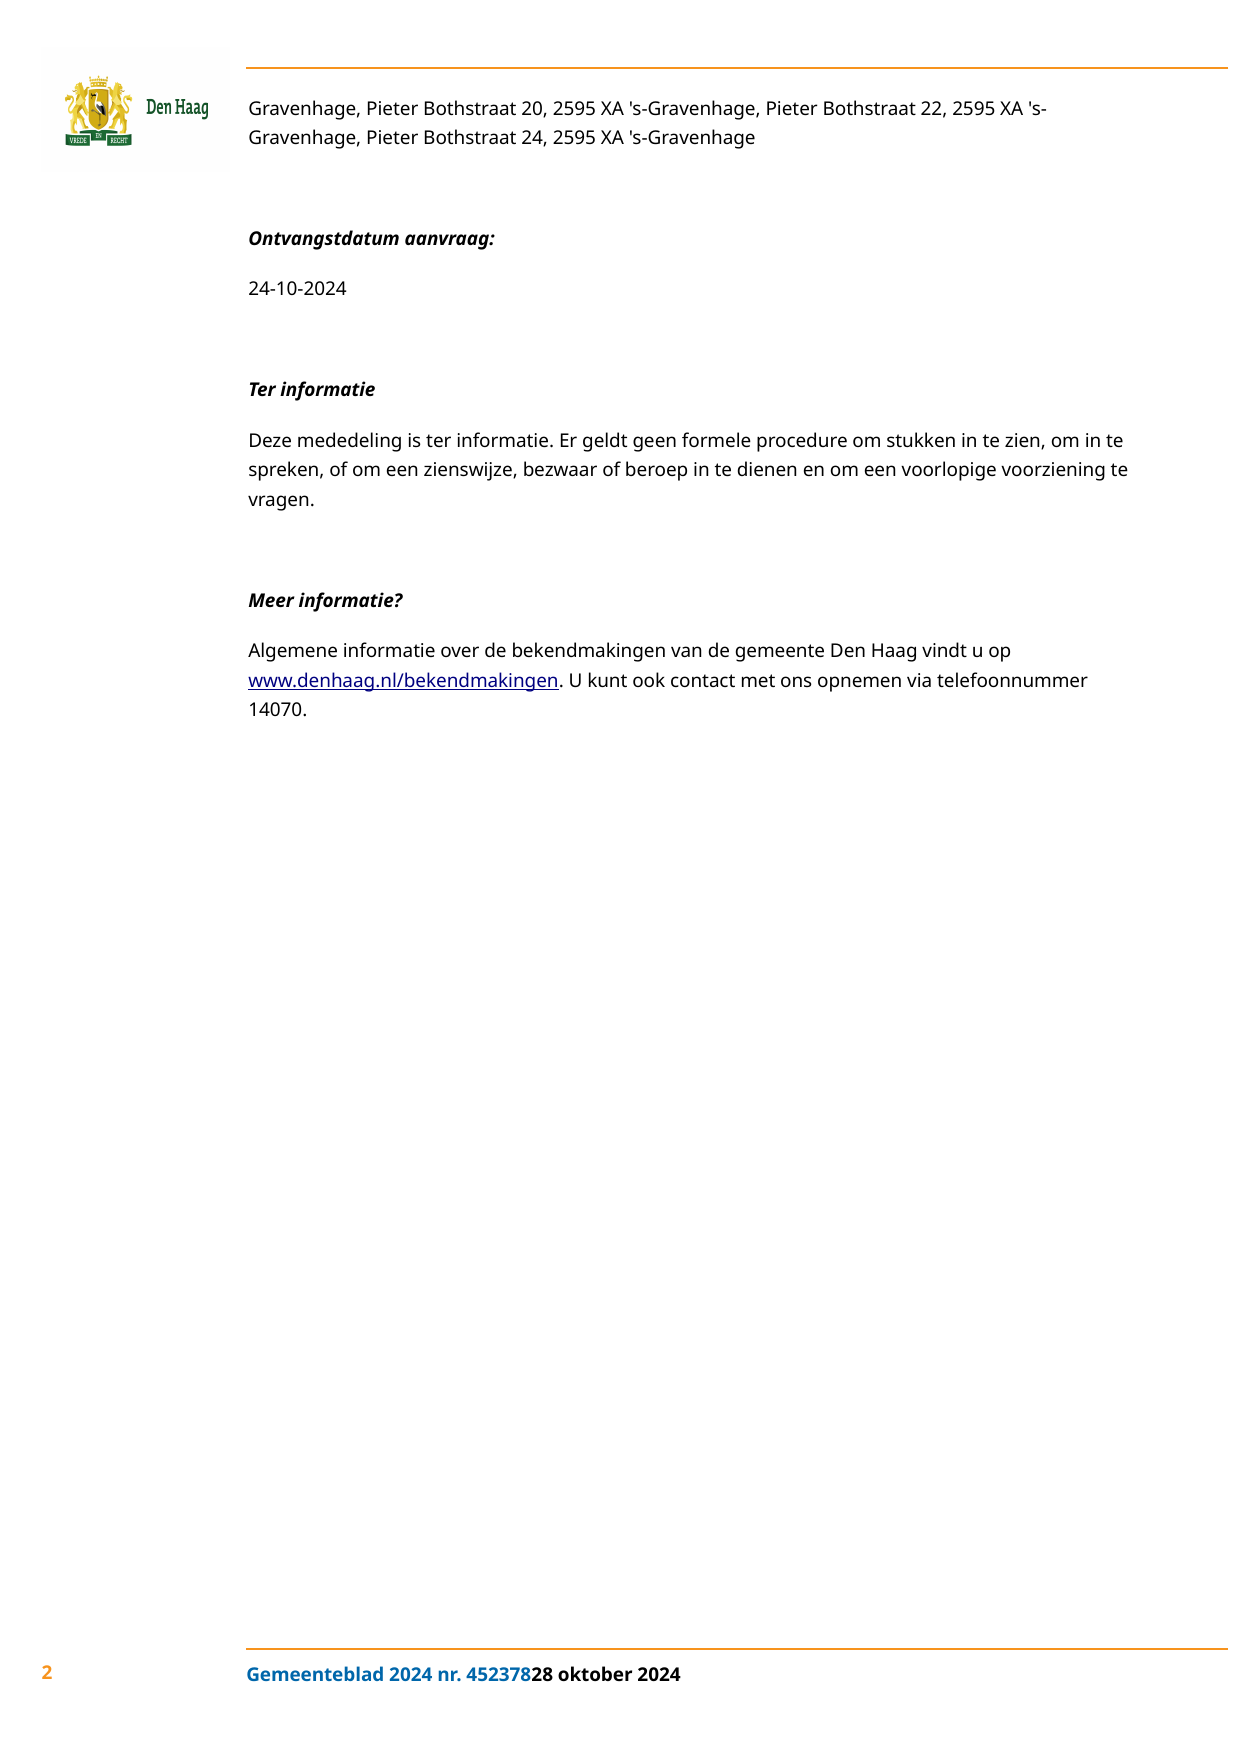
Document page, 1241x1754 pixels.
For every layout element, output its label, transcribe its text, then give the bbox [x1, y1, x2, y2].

text Gravenhage, Pieter Bothstraat 20, 2595 XA 's-Gravenhage, Pieter Bothstraat 22, 2595 XA 's-Gravenhage, Pieter Bothstraat 24, 2595 XA 's-Gravenhage [248, 95, 1152, 150]
text Ter informatie [248, 376, 1152, 402]
text Deze mededeling is ter informatie. Er geldt geen formele procedure om stukken in te zien, om in te spreken, of om een zienswijze, bezwaar of beroep in te dienen en om een voorlopige voorziening te vragen. [248, 427, 1152, 512]
text Algemene informatie over de bekendmakingen van de gemeente Den Haag vindt u op www.denhaag.nl/bekendmakingen. U kunt ook contact met ons opnemen via telefoonnummer 14070. [248, 637, 1152, 722]
text 24-10-2024 [248, 276, 1152, 301]
text Ontvangstdatum aanvraag: [248, 225, 1152, 251]
text Meer informatie? [248, 587, 1152, 613]
picture [41, 47, 231, 172]
